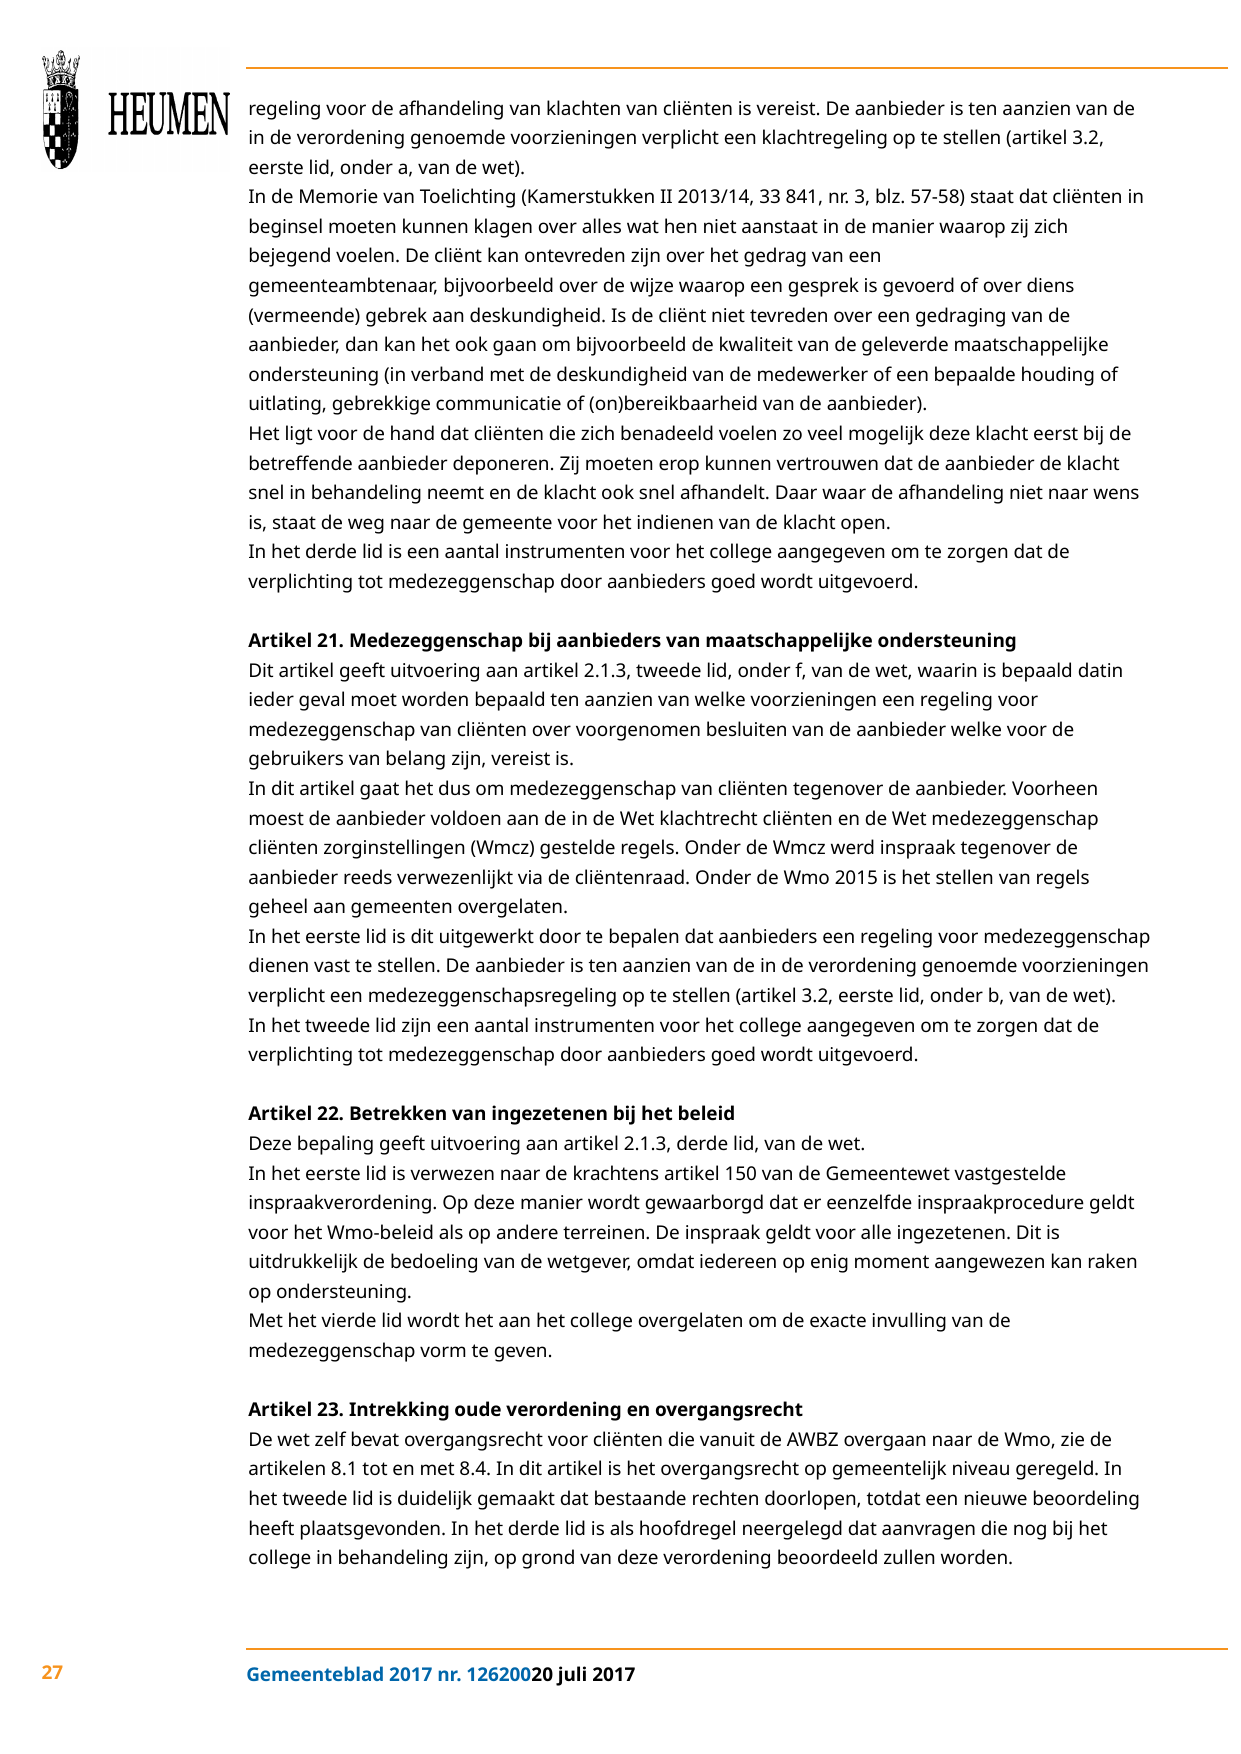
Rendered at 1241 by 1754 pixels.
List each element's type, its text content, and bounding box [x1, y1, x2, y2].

text In dit artikel gaat het dus om medezeggenschap van cliënten tegenover de aanbieder. Voorheen moest de aanbieder voldoen aan de in de Wet klachtrecht cliënten en de Wet medezeggenschap cliënten zorginstellingen (Wmcz) gestelde regels. Onder de Wmcz werd inspraak tegenover de aanbieder reeds verwezenlijkt via de cliëntenraad. Onder de Wmo 2015 is het stellen van regels geheel aan gemeenten overgelaten. [248, 775, 1152, 919]
text Artikel 21. Medezeggenschap bij aanbieders van maatschappelijke ondersteuning [248, 627, 1152, 653]
text In het eerste lid is dit uitgewerkt door te bepalen dat aanbieders een regeling voor medezeggenschap dienen vast te stellen. De aanbieder is ten aanzien van de in de verordening genoemde voorzieningen verplicht een medezeggenschapsregeling op te stellen (artikel 3.2, eerste lid, onder b, van de wet). [248, 923, 1152, 1008]
text In het tweede lid zijn een aantal instrumenten voor het college aangegeven om te zorgen dat de verplichting tot medezeggenschap door aanbieders goed wordt uitgevoerd. [248, 1012, 1152, 1067]
text regeling voor de afhandeling van klachten van cliënten is vereist. De aanbieder is ten aanzien van de in de verordening genoemde voorzieningen verplicht een klachtregeling op te stellen (artikel 3.2, eerste lid, onder a, van de wet). [248, 95, 1152, 180]
text Artikel 22. Betrekken van ingezetenen bij het beleid [248, 1101, 1152, 1126]
text Met het vierde lid wordt het aan het college overgelaten om de exacte invulling van de medezeggenschap vorm te geven. [248, 1308, 1152, 1363]
text In de Memorie van Toelichting (Kamerstukken II 2013/14, 33 841, nr. 3, blz. 57-58) staat dat cliënten in beginsel moeten kunnen klagen over alles wat hen niet aanstaat in de manier waarop zij zich bejegend voelen. De cliënt kan ontevreden zijn over het gedrag van een gemeenteambtenaar, bijvoorbeeld over de wijze waarop een gesprek is gevoerd of over diens (vermeende) gebrek aan deskundigheid. Is de cliënt niet tevreden over een gedraging van de aanbieder, dan kan het ook gaan om bijvoorbeeld de kwaliteit van de geleverde maatschappelijke ondersteuning (in verband met de deskundigheid van de medewerker of een bepaalde houding of uitlating, gebrekkige communicatie of (on)bereikbaarheid van de aanbieder). [248, 183, 1152, 416]
text De wet zelf bevat overgangsrecht voor cliënten die vanuit de AWBZ overgaan naar de Wmo, zie de artikelen 8.1 tot en met 8.4. In dit artikel is het overgangsrecht op gemeentelijk niveau geregeld. In het tweede lid is duidelijk gemaakt dat bestaande rechten doorlopen, totdat een nieuwe beoordeling heeft plaatsgevonden. In het derde lid is als hoofdregel neergelegd dat aanvragen die nog bij het college in behandeling zijn, op grond van deze verordening beoordeeld zullen worden. [248, 1426, 1152, 1570]
text Artikel 23. Intrekking oude verordening en overgangsrecht [248, 1396, 1152, 1422]
text Deze bepaling geeft uitvoering aan artikel 2.1.3, derde lid, van de wet. [248, 1130, 1152, 1156]
text Dit artikel geeft uitvoering aan artikel 2.1.3, tweede lid, onder f, van de wet, waarin is bepaald datin ieder geval moet worden bepaald ten aanzien van welke voorzieningen een regeling voor medezeggenschap van cliënten over voorgenomen besluiten van de aanbieder welke voor de gebruikers van belang zijn, vereist is. [248, 657, 1152, 771]
text In het derde lid is een aantal instrumenten voor het college aangegeven om te zorgen dat de verplichting tot medezeggenschap door aanbieders goed wordt uitgevoerd. [248, 538, 1152, 594]
text In het eerste lid is verwezen naar de krachtens artikel 150 van de Gemeentewet vastgestelde inspraakverordening. Op deze manier wordt gewaarborgd dat er eenzelfde inspraakprocedure geldt voor het Wmo-beleid als op andere terreinen. De inspraak geldt voor alle ingezetenen. Dit is uitdrukkelijk de bedoeling van de wetgever, omdat iedereen op enig moment aangewezen kan raken op ondersteuning. [248, 1160, 1152, 1304]
picture [41, 47, 231, 172]
text Het ligt voor de hand dat cliënten die zich benadeeld voelen zo veel mogelijk deze klacht eerst bij de betreffende aanbieder deponeren. Zij moeten erop kunnen vertrouwen dat de aanbieder de klacht snel in behandeling neemt en de klacht ook snel afhandelt. Daar waar de afhandeling niet naar wens is, staat de weg naar de gemeente voor het indienen van de klacht open. [248, 420, 1152, 535]
